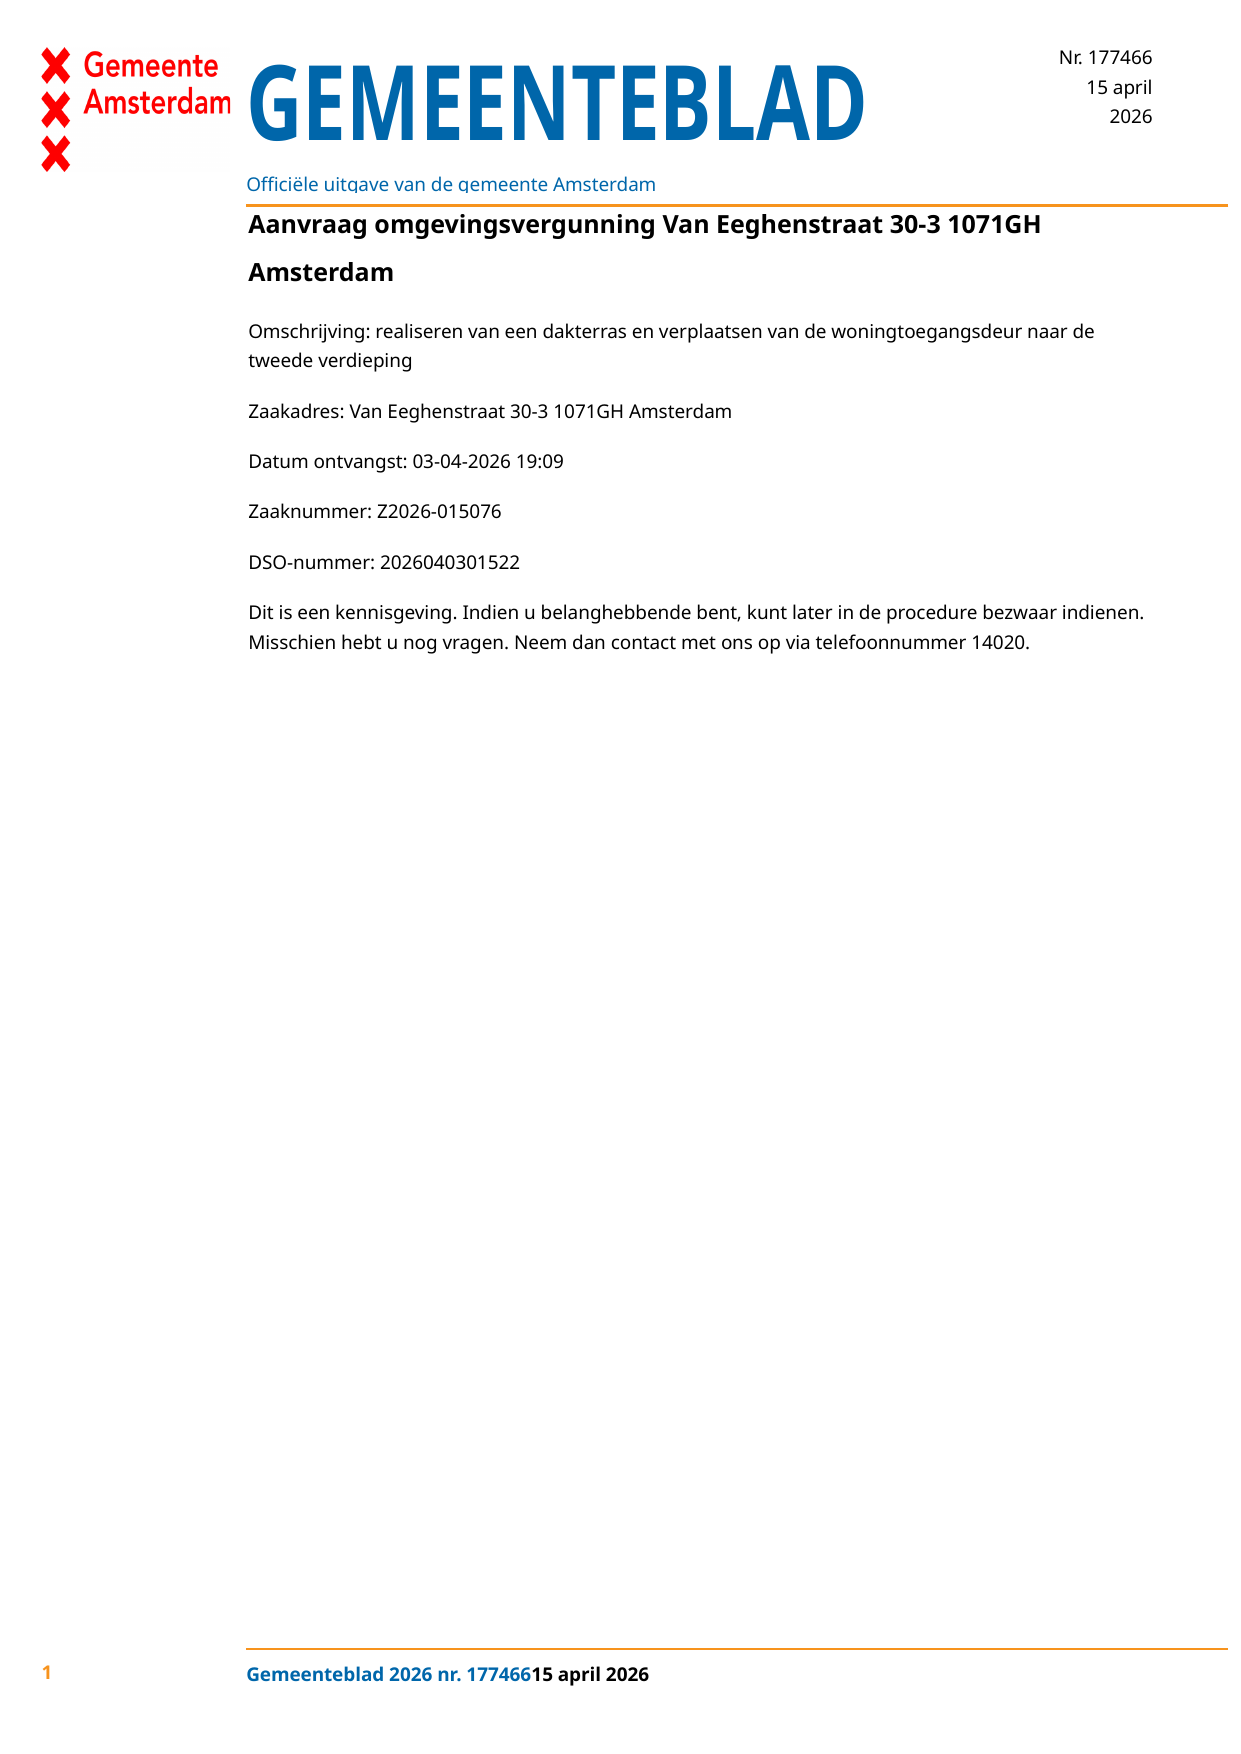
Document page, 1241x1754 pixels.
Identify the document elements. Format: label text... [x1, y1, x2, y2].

text Zaakadres: Van Eeghenstraat 30-3 1071GH Amsterdam [248, 398, 1152, 424]
text Zaaknummer: Z2026-015076 [248, 499, 1152, 524]
text Omschrijving: realiseren van een dakterras en verplaatsen van de woningtoegangsdeur naar de tweede verdieping [248, 318, 1152, 373]
text Dit is een kennisgeving. Indien u belanghebbende bent, kunt later in de procedure bezwaar indienen. Misschien hebt u nog vragen. Neem dan contact met ons op via telefoonnummer 14020. [248, 599, 1152, 655]
text Datum ontvangst: 03-04-2026 19:09 [248, 448, 1152, 474]
picture [41, 47, 231, 172]
text DSO-nummer: 2026040301522 [248, 549, 1152, 575]
text Aanvraag omgevingsvergunning Van Eeghenstraat 30-3 1071GH Amsterdam [248, 207, 1152, 288]
